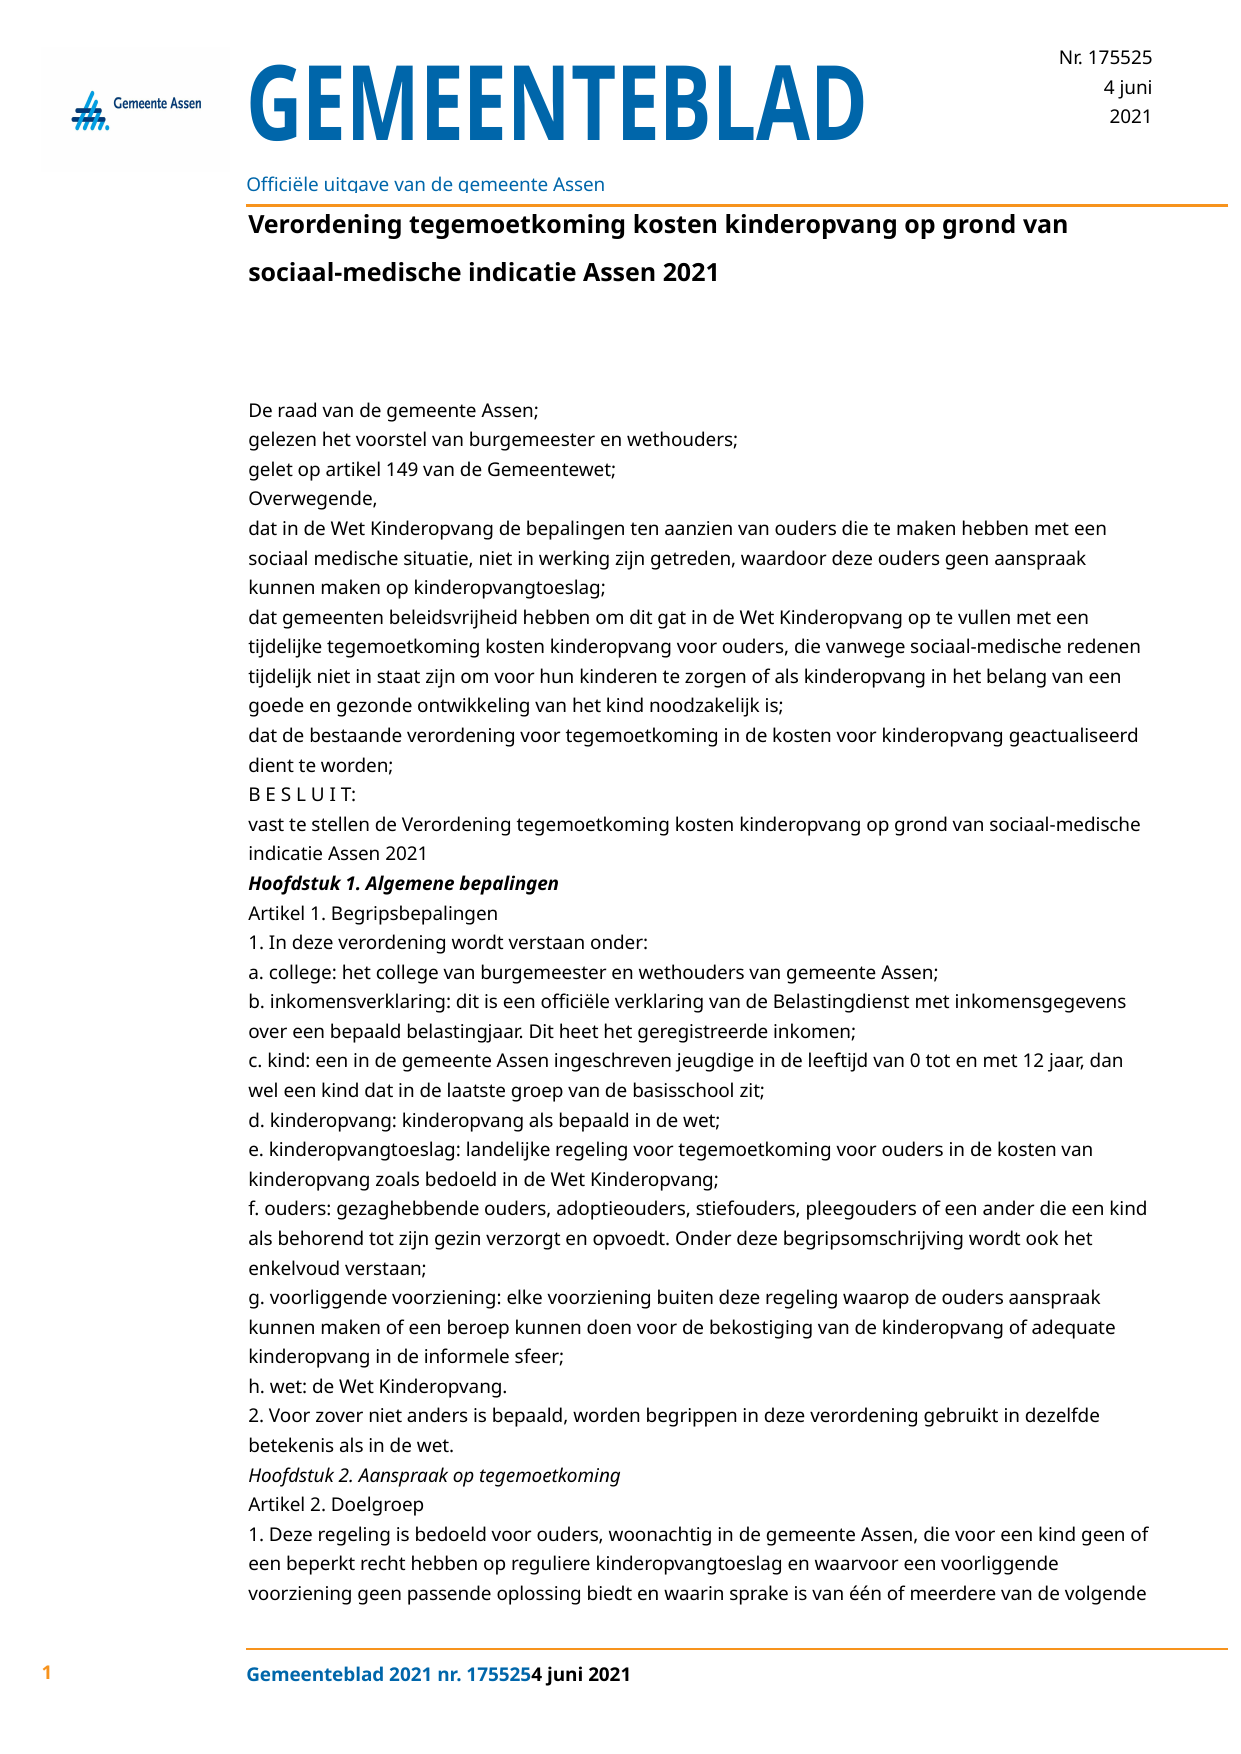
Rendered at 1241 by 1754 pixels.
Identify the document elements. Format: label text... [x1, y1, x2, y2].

text h. wet: de Wet Kinderopvang. [248, 1373, 1152, 1399]
text g. voorliggende voorziening: elke voorziening buiten deze regeling waarop de ouders aanspraak kunnen maken of een beroep kunnen doen voor de bekostiging van de kinderopvang of adequate kinderopvang in de informele sfeer; [248, 1284, 1152, 1369]
text 2. Voor zover niet anders is bepaald, worden begrippen in deze verordening gebruikt in dezelfde betekenis als in de wet. [248, 1403, 1152, 1458]
text Hoofdstuk 1. Algemene bepalingen [248, 870, 1152, 896]
text b. inkomensverklaring: dit is een officiële verklaring van de Belastingdienst met inkomensgegevens over een bepaald belastingjaar. Dit heet het geregistreerde inkomen; [248, 988, 1152, 1044]
text dat gemeenten beleidsvrijheid hebben om dit gat in de Wet Kinderopvang op te vullen met een tijdelijke tegemoetkoming kosten kinderopvang voor ouders, die vanwege sociaal-medische redenen tijdelijk niet in staat zijn om voor hun kinderen te zorgen of als kinderopvang in het belang van een goede en gezonde ontwikkeling van het kind noodzakelijk is; [248, 604, 1152, 718]
text B E S L U I T: [248, 781, 1152, 807]
text f. ouders: gezaghebbende ouders, adoptieouders, stiefouders, pleegouders of een ander die een kind als behorend tot zijn gezin verzorgt en opvoedt. Onder deze begripsomschrijving wordt ook het enkelvoud verstaan; [248, 1196, 1152, 1280]
text Hoofdstuk 2. Aanspraak op tegemoetkoming [248, 1462, 1152, 1487]
text d. kinderopvang: kinderopvang als bepaald in de wet; [248, 1107, 1152, 1132]
text 1. In deze verordening wordt verstaan onder: [248, 929, 1152, 955]
text gelezen het voorstel van burgemeester en wethouders; [248, 426, 1152, 452]
text De raad van de gemeente Assen; [248, 397, 1152, 422]
text dat de bestaande verordening voor tegemoetkoming in de kosten voor kinderopvang geactualiseerd dient te worden; [248, 722, 1152, 777]
text gelet op artikel 149 van de Gemeentewet; [248, 456, 1152, 482]
text c. kind: een in de gemeente Assen ingeschreven jeugdige in de leeftijd van 0 tot en met 12 jaar, dan wel een kind dat in de laatste groep van de basisschool zit; [248, 1048, 1152, 1103]
text vast te stellen de Verordening tegemoetkoming kosten kinderopvang op grond van sociaal-medische indicatie Assen 2021 [248, 811, 1152, 866]
text Overwegende, [248, 486, 1152, 511]
text Artikel 2. Doelgroep [248, 1491, 1152, 1517]
text dat in de Wet Kinderopvang de bepalingen ten aanzien van ouders die te maken hebben met een sociaal medische situatie, niet in werking zijn getreden, waardoor deze ouders geen aanspraak kunnen maken op kinderopvangtoeslag; [248, 515, 1152, 600]
picture [41, 47, 231, 172]
text 1. Deze regeling is bedoeld voor ouders, woonachtig in de gemeente Assen, die voor een kind geen of een beperkt recht hebben op reguliere kinderopvangtoeslag en waarvoor een voorliggende voorziening geen passende oplossing biedt en waarin sprake is van één of meerdere van de volgende [248, 1521, 1152, 1606]
text Artikel 1. Begripsbepalingen [248, 900, 1152, 925]
text e. kinderopvangtoeslag: landelijke regeling voor tegemoetkoming voor ouders in de kosten van kinderopvang zoals bedoeld in de Wet Kinderopvang; [248, 1136, 1152, 1192]
text Verordening tegemoetkoming kosten kinderopvang op grond van sociaal-medische indicatie Assen 2021 [248, 207, 1152, 288]
text a. college: het college van burgemeester en wethouders van gemeente Assen; [248, 959, 1152, 984]
